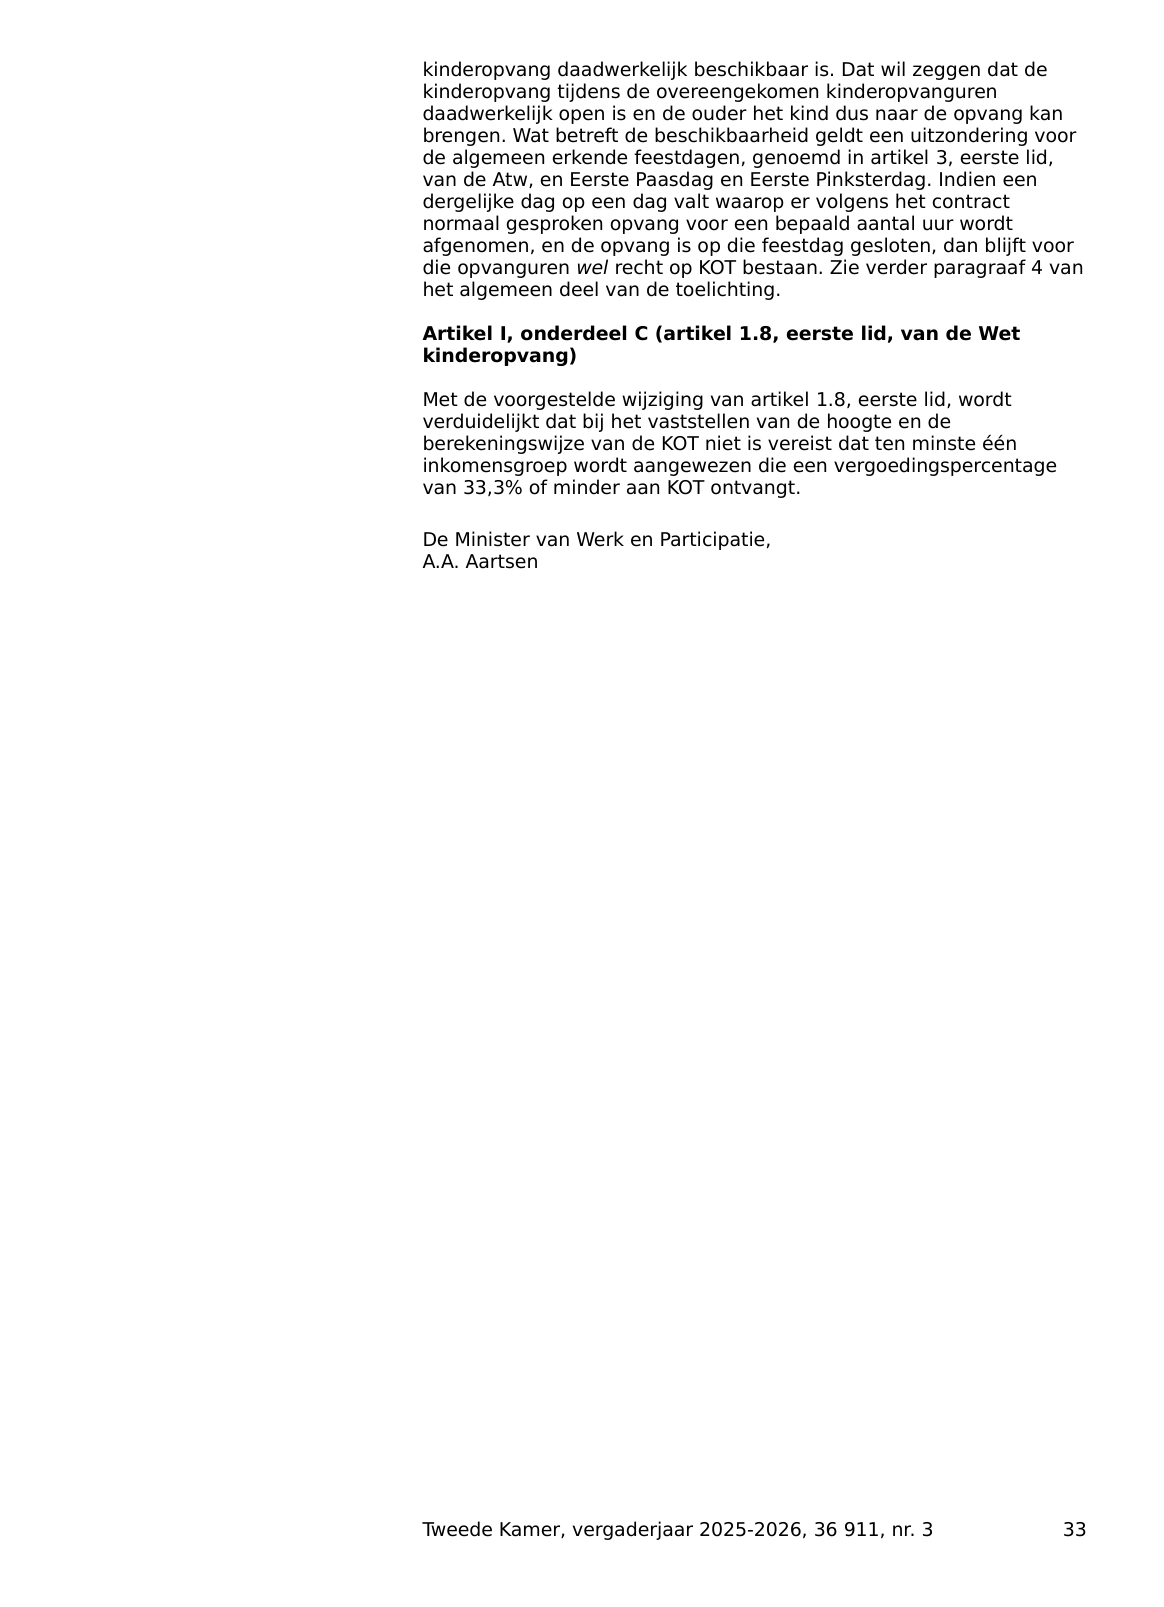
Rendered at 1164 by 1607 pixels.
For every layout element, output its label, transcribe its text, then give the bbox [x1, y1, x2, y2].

text Met de voorgestelde wijziging van artikel 1.8, eerste lid, wordt verduidelijkt dat bij het vaststellen van de hoogte en de berekeningswijze van de KOT niet is vereist dat ten minste één inkomensgroep wordt aangewezen die een vergoedingspercentage van 33,3% of minder aan KOT ontvangt. [422, 389, 1087, 499]
text kinderopvang daadwerkelijk beschikbaar is. Dat wil zeggen dat de kinderopvang tijdens de overeengekomen kinderopvanguren daadwerkelijk open is en de ouder het kind dus naar de opvang kan brengen. Wat betreft de beschikbaarheid geldt een uitzondering voor de algemeen erkende feestdagen, genoemd in artikel 3, eerste lid, van de Atw, en Eerste Paasdag en Eerste Pinksterdag. Indien een dergelijke dag op een dag valt waarop er volgens het contract normaal gesproken opvang voor een bepaald aantal uur wordt afgenomen, en de opvang is op die feestdag gesloten, dan blijft voor die opvanguren wel recht op KOT bestaan. Zie verder paragraaf 4 van het algemeen deel van de toelichting. [422, 59, 1087, 301]
text De Minister van Werk en Participatie, A.A. Aartsen [422, 529, 1087, 573]
subtitle Artikel I, onderdeel C (artikel 1.8, eerste lid, van de Wet kinderopvang) [422, 323, 1087, 367]
